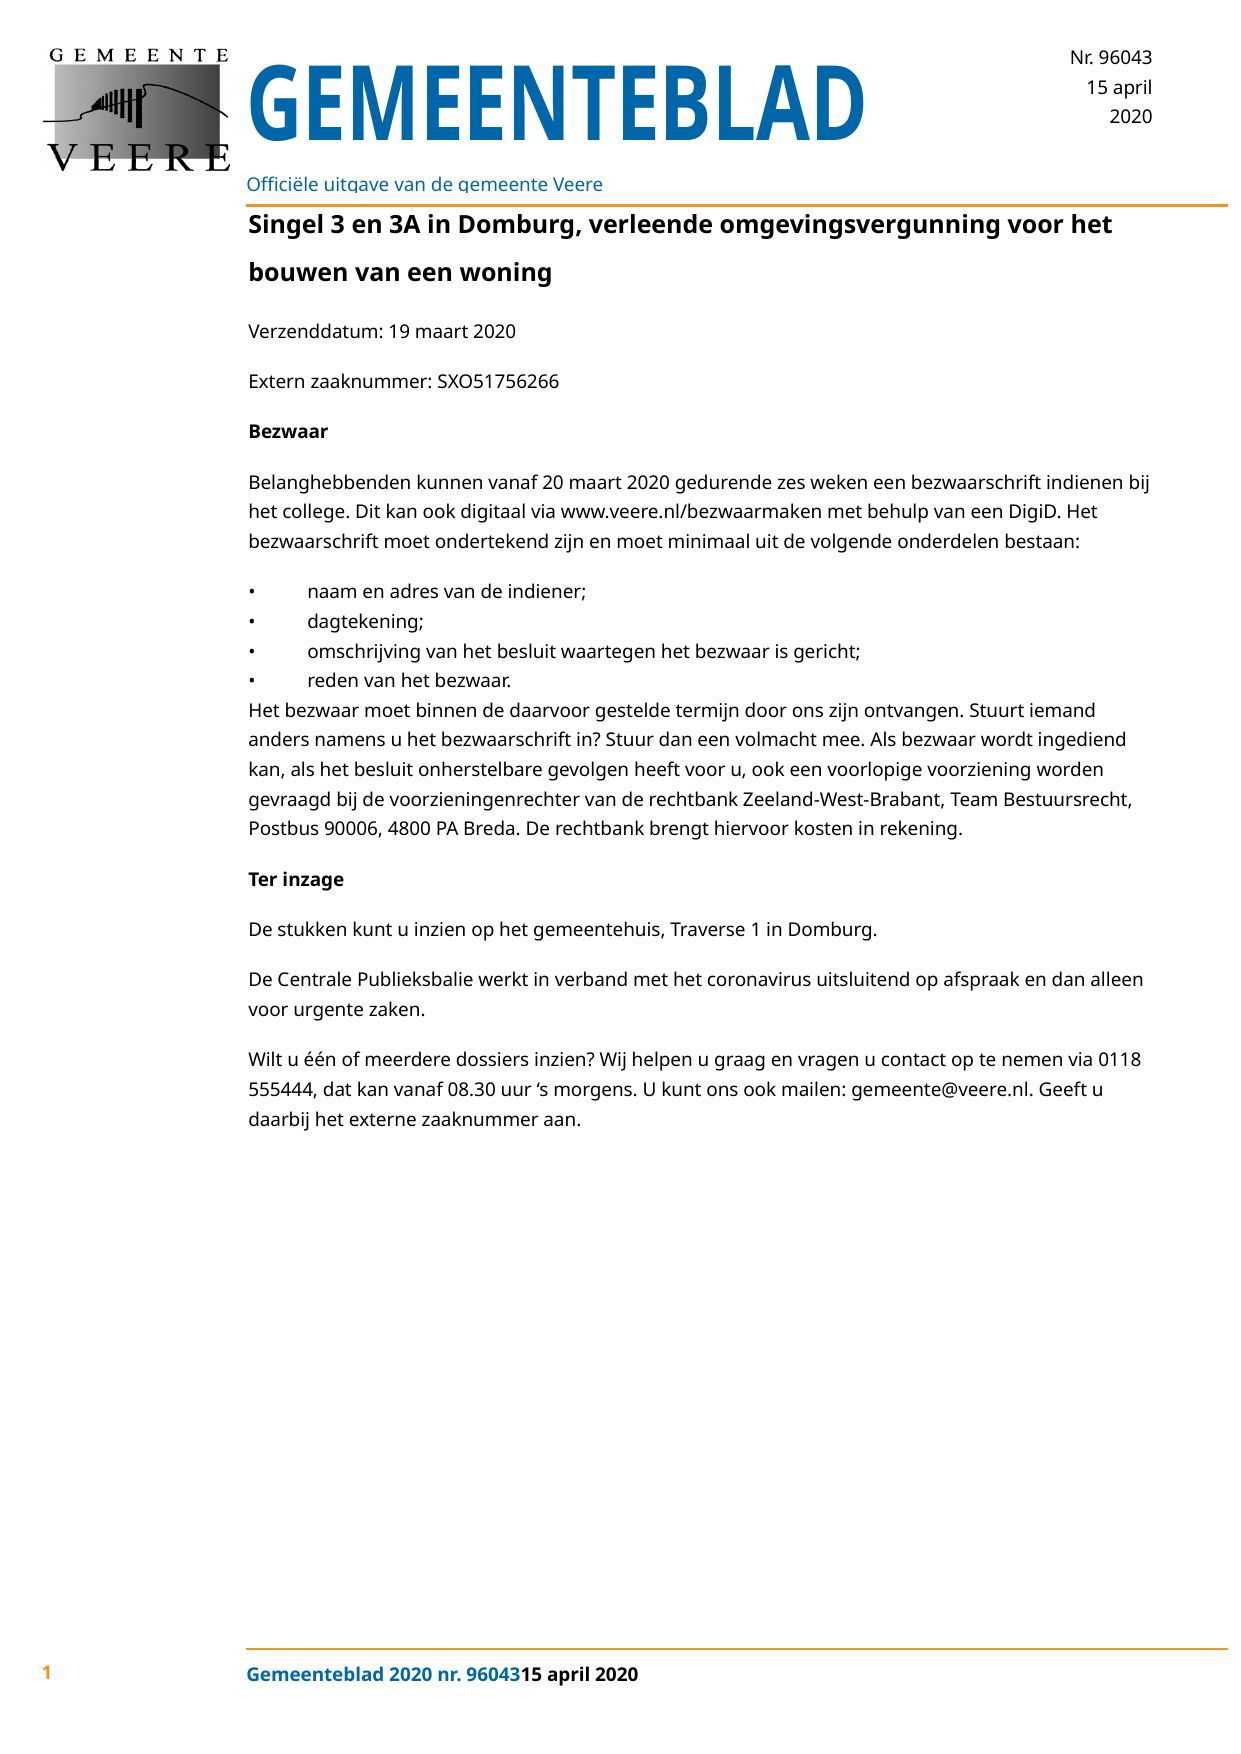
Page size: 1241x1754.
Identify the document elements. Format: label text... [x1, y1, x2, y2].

text Bezwaar [248, 419, 1152, 444]
text De stukken kunt u inzien op het gemeentehuis, Traverse 1 in Domburg. [248, 916, 1152, 942]
text Ter inzage [248, 866, 1152, 892]
text Het bezwaar moet binnen de daarvoor gestelde termijn door ons zijn ontvangen. Stuurt iemand anders namens u het bezwaarschrift in? Stuur dan een volmacht mee. Als bezwaar wordt ingediend kan, als het besluit onherstelbare gevolgen heeft voor u, ook een voorlopige voorziening worden gevraagd bij de voorzieningenrechter van de rechtbank Zeeland-West-Brabant, Team Bestuursrecht, Postbus 90006, 4800 PA Breda. De rechtbank brengt hiervoor kosten in rekening. [248, 697, 1152, 841]
list dagtekening; [248, 608, 1152, 634]
text Extern zaaknummer: SXO51756266 [248, 368, 1152, 394]
list reden van het bezwaar. [248, 667, 1152, 693]
picture [41, 47, 231, 172]
text De Centrale Publieksbalie werkt in verband met het coronavirus uitsluitend op afspraak en dan alleen voor urgente zaken. [248, 967, 1152, 1022]
text Wilt u één of meerdere dossiers inzien? Wij helpen u graag en vragen u contact op te nemen via 0118 555444, dat kan vanaf 08.30 uur ‘s morgens. U kunt ons ook mailen: gemeente@veere.nl. Geeft u daarbij het externe zaaknummer aan. [248, 1047, 1152, 1132]
list naam en adres van de indiener; [248, 579, 1152, 604]
text Verzenddatum: 19 maart 2020 [248, 318, 1152, 344]
list omschrijving van het besluit waartegen het bezwaar is gericht; [248, 638, 1152, 664]
text Belanghebbenden kunnen vanaf 20 maart 2020 gedurende zes weken een bezwaarschrift indienen bij het college. Dit kan ook digitaal via www.veere.nl/bezwaarmaken met behulp van een DigiD. Het bezwaarschrift moet ondertekend zijn en moet minimaal uit de volgende onderdelen bestaan: [248, 469, 1152, 554]
text Singel 3 en 3A in Domburg, verleende omgevingsvergunning voor het bouwen van een woning [248, 207, 1152, 288]
